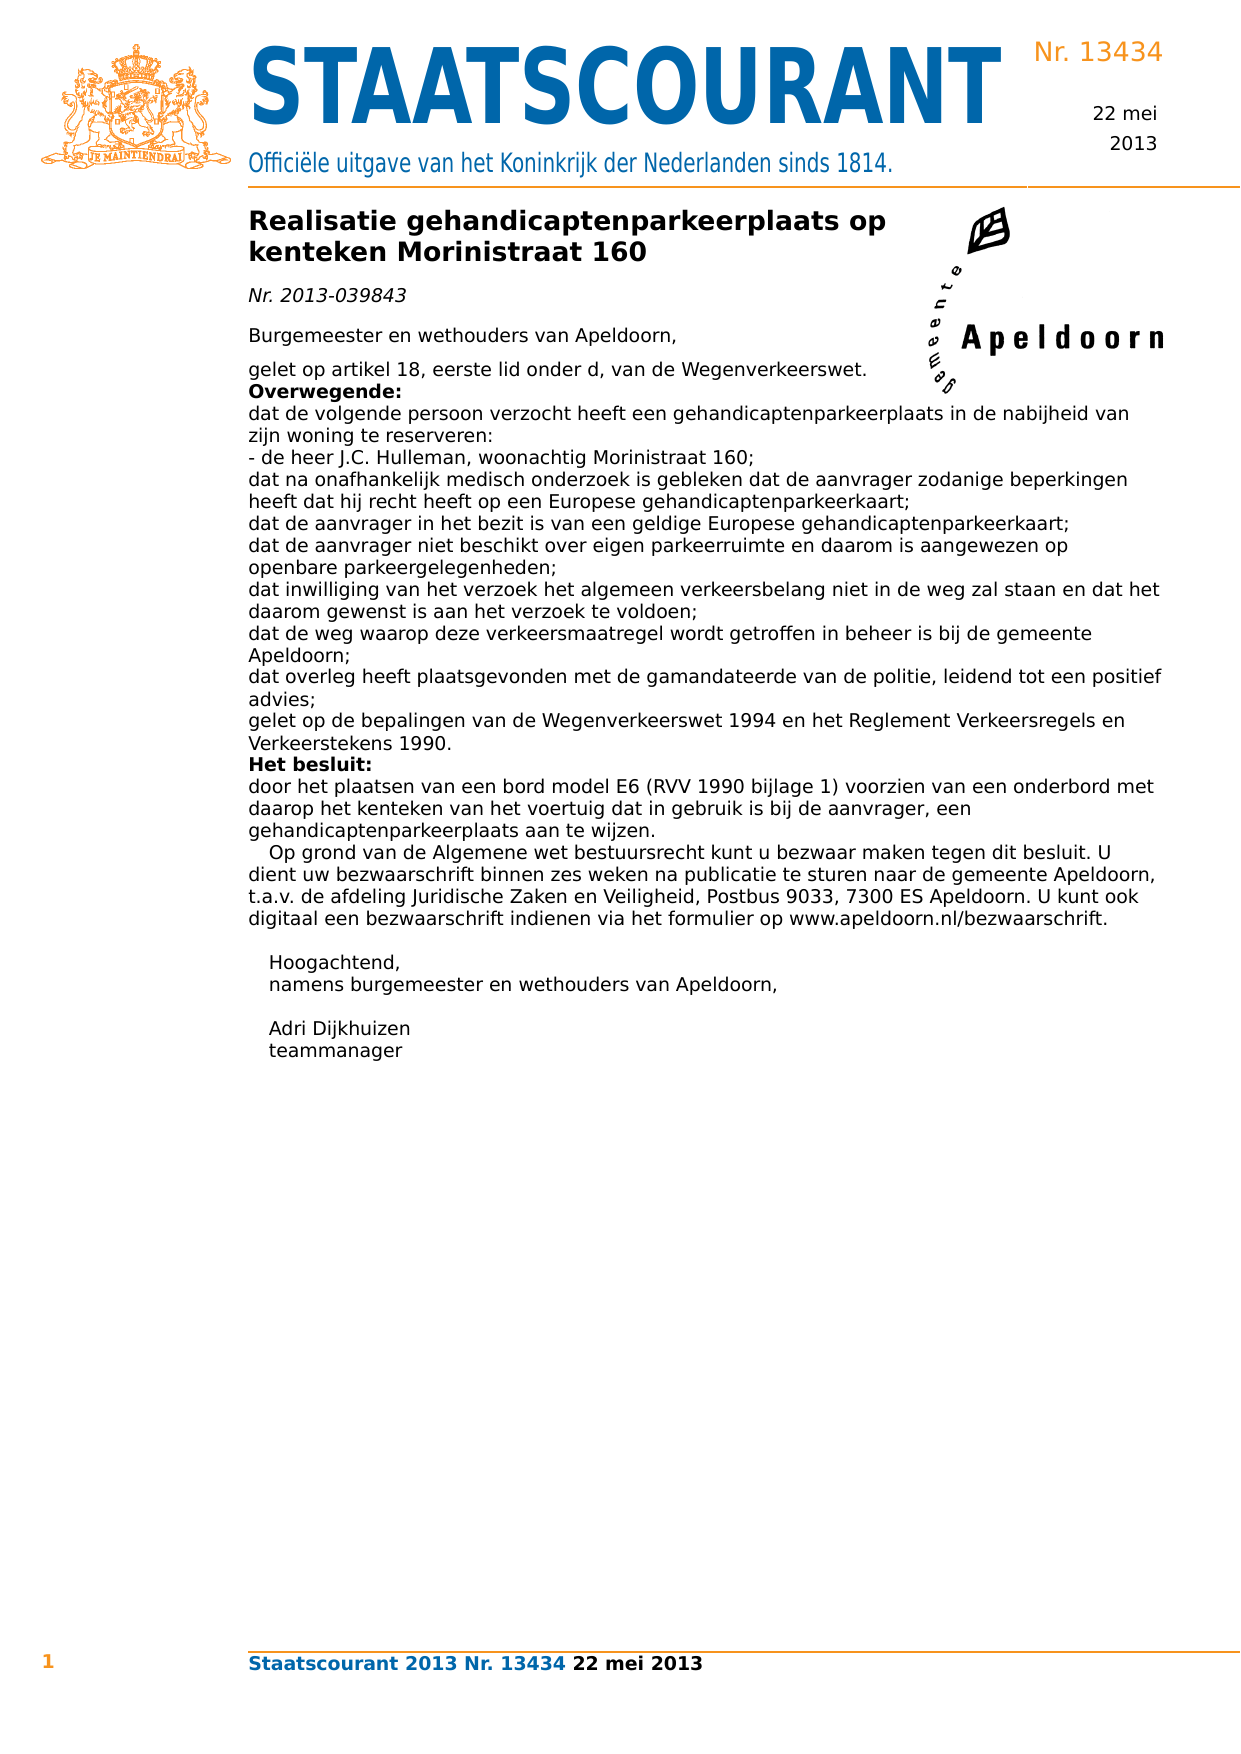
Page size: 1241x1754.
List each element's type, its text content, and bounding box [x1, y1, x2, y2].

subtitle Overwegende: [248, 381, 1163, 403]
text gelet op de bepalingen van de Wegenverkeerswet 1994 en het Reglement Verkeersregels en Verkeerstekens 1990. [248, 710, 1163, 754]
text Nr. 2013-039843 [248, 285, 927, 307]
text namens burgemeester en wethouders van Apeldoorn, [248, 974, 1163, 996]
text Adri Dijkhuizen [248, 1018, 1163, 1040]
text dat inwilliging van het verzoek het algemeen verkeersbelang niet in de weg zal staan en dat het daarom gewenst is aan het verzoek te voldoen; [248, 578, 1163, 622]
text Het besluit: [248, 754, 1163, 776]
text dat de aanvrager in het bezit is van een geldige Europese gehandicaptenparkeerkaart; [248, 513, 1163, 534]
text dat overleg heeft plaatsgevonden met de gamandateerde van de politie, leidend tot een positief advies; [248, 666, 1163, 710]
text Hoogachtend, [248, 952, 1163, 974]
text dat de weg waarop deze verkeersmaatregel wordt getroffen in beheer is bij de gemeente Apeldoorn; [248, 622, 1163, 666]
text Burgemeester en wethouders van Apeldoorn, [248, 325, 927, 347]
picture [41, 44, 231, 169]
subtitle Realisatie gehandicaptenparkeerplaats op kenteken Morinistraat 160 [248, 206, 927, 268]
text teammanager [248, 1040, 1163, 1062]
text door het plaatsen van een bord model E6 (RVV 1990 bijlage 1) voorzien van een onderbord met daarop het kenteken van het voertuig dat in gebruik is bij de aanvrager, een gehandicaptenparkeerplaats aan te wijzen. [248, 776, 1163, 842]
text - de heer J.C. Hulleman, woonachtig Morinistraat 160; [248, 447, 1163, 469]
text dat de aanvrager niet beschikt over eigen parkeerruimte en daarom is aangewezen op openbare parkeergelegenheden; [248, 534, 1163, 578]
text dat na onafhankelijk medisch onderzoek is gebleken dat de aanvrager zodanige beperkingen heeft dat hij recht heeft op een Europese gehandicaptenparkeerkaart; [248, 469, 1163, 513]
text Op grond van de Algemene wet bestuursrecht kunt u bezwaar maken tegen dit besluit. U dient uw bezwaarschrift binnen zes weken na publicatie te sturen naar de gemeente Apeldoorn, t.a.v. de afdeling Juridische Zaken en Veiligheid, Postbus 9033, 7300 ES Apeldoorn. U kunt ook digitaal een bezwaarschrift indienen via het formulier op www.apeldoorn.nl/bezwaarschrift. [248, 842, 1163, 930]
text dat de volgende persoon verzocht heeft een gehandicaptenparkeerplaats in de nabijheid van zijn woning te reserveren: [248, 403, 1163, 447]
text gelet op artikel 18, eerste lid onder d, van de Wegenverkeerswet. [248, 359, 927, 381]
picture [927, 205, 1164, 395]
